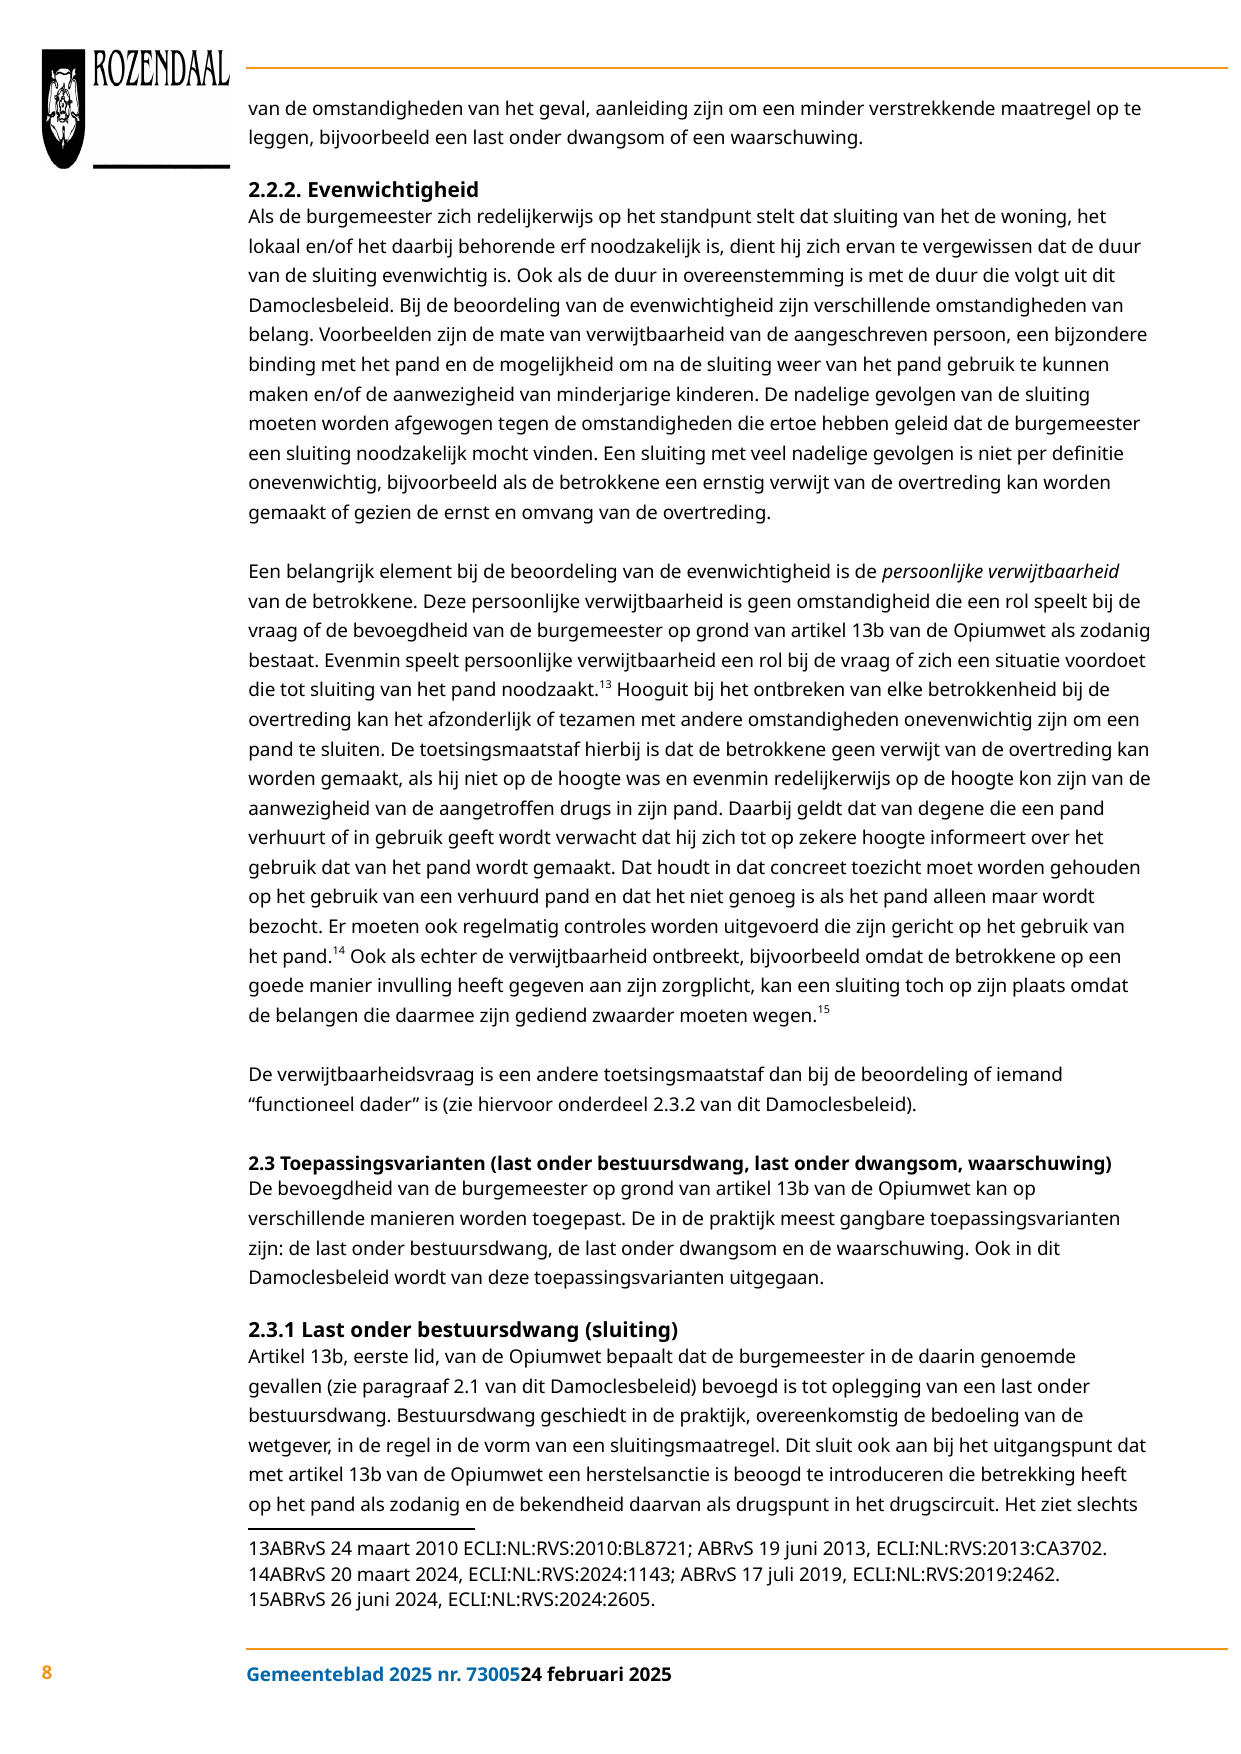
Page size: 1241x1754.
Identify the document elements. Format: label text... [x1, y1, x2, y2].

text 2.3.1 Last onder bestuursdwang (sluiting) [248, 1315, 1152, 1343]
text ABRvS 24 maart 2010 ECLI:NL:RVS:2010:BL8721; ABRvS 19 juni 2013, ECLI:NL:RVS:2013:CA3702. [248, 1535, 1152, 1561]
text Artikel 13b, eerste lid, van de Opiumwet bepaalt dat de burgemeester in de daarin genoemde gevallen (zie paragraaf 2.1 van dit Damoclesbeleid) bevoegd is tot oplegging van een last onder bestuursdwang. Bestuursdwang geschiedt in de praktijk, overeenkomstig de bedoeling van de wetgever, in de regel in de vorm van een sluitingsmaatregel. Dit sluit ook aan bij het uitgangspunt dat met artikel 13b van de Opiumwet een herstelsanctie is beoogd te introduceren die betrekking heeft op het pand als zodanig en de bekendheid daarvan als drugspunt in het drugscircuit. Het ziet slechts [248, 1343, 1152, 1517]
text De verwijtbaarheidsvraag is een andere toetsingsmaatstaf dan bij de beoordeling of iemand “functioneel dader” is (zie hiervoor onderdeel 2.3.2 van dit Damoclesbeleid). [248, 1061, 1152, 1116]
text Een belangrijk element bij de beoordeling van de evenwichtigheid is de persoonlijke verwijtbaarheid van de betrokkene. Deze persoonlijke verwijtbaarheid is geen omstandigheid die een rol speelt bij de vraag of de bevoegdheid van de burgemeester op grond van artikel 13b van de Opiumwet als zodanig bestaat. Evenmin speelt persoonlijke verwijtbaarheid een rol bij de vraag of zich een situatie voordoet die tot sluiting van het pand noodzaakt. Hooguit bij het ontbreken van elke betrokkenheid bij de overtreding kan het afzonderlijk of tezamen met andere omstandigheden onevenwichtig zijn om een pand te sluiten. De toetsingsmaatstaf hierbij is dat de betrokkene geen verwijt van de overtreding kan worden gemaakt, als hij niet op de hoogte was en evenmin redelijkerwijs op de hoogte kon zijn van de aanwezigheid van de aangetroffen drugs in zijn pand. Daarbij geldt dat van degene die een pand verhuurt of in gebruik geeft wordt verwacht dat hij zich tot op zekere hoogte informeert over het gebruik dat van het pand wordt gemaakt. Dat houdt in dat concreet toezicht moet worden gehouden op het gebruik van een verhuurd pand en dat het niet genoeg is als het pand alleen maar wordt bezocht. Er moeten ook regelmatig controles worden uitgevoerd die zijn gericht op het gebruik van het pand. Ook als echter de verwijtbaarheid ontbreekt, bijvoorbeeld omdat de betrokkene op een goede manier invulling heeft gegeven aan zijn zorgplicht, kan een sluiting toch op zijn plaats omdat de belangen die daarmee zijn gediend zwaarder moeten wegen. [248, 558, 1152, 1028]
text 2.2.2. Evenwichtigheid [248, 175, 1152, 203]
text Als de burgemeester zich redelijkerwijs op het standpunt stelt dat sluiting van het de woning, het lokaal en/of het daarbij behorende erf noodzakelijk is, dient hij zich ervan te vergewissen dat de duur van de sluiting evenwichtig is. Ook als de duur in overeenstemming is met de duur die volgt uit dit Damoclesbeleid. Bij de beoordeling van de evenwichtigheid zijn verschillende omstandigheden van belang. Voorbeelden zijn de mate van verwijtbaarheid van de aangeschreven persoon, een bijzondere binding met het pand en de mogelijkheid om na de sluiting weer van het pand gebruik te kunnen maken en/of de aanwezigheid van minderjarige kinderen. De nadelige gevolgen van de sluiting moeten worden afgewogen tegen de omstandigheden die ertoe hebben geleid dat de burgemeester een sluiting noodzakelijk mocht vinden. Een sluiting met veel nadelige gevolgen is niet per definitie onevenwichtig, bijvoorbeeld als de betrokkene een ernstig verwijt van de overtreding kan worden gemaakt of gezien de ernst en omvang van de overtreding. [248, 203, 1152, 525]
text 2.3 Toepassingsvarianten (last onder bestuursdwang, last onder dwangsom, waarschuwing) [248, 1150, 1152, 1176]
text ABRvS 20 maart 2024, ECLI:NL:RVS:2024:1143; ABRvS 17 juli 2019, ECLI:NL:RVS:2019:2462. [248, 1561, 1152, 1586]
text van de omstandigheden van het geval, aanleiding zijn om een minder verstrekkende maatregel op te leggen, bijvoorbeeld een last onder dwangsom of een waarschuwing. [248, 95, 1152, 150]
picture [41, 47, 231, 172]
text ABRvS 26 juni 2024, ECLI:NL:RVS:2024:2605. [248, 1586, 1152, 1612]
text De bevoegdheid van de burgemeester op grond van artikel 13b van de Opiumwet kan op verschillende manieren worden toegepast. De in de praktijk meest gangbare toepassingsvarianten zijn: de last onder bestuursdwang, de last onder dwangsom en de waarschuwing. Ook in dit Damoclesbeleid wordt van deze toepassingsvarianten uitgegaan. [248, 1176, 1152, 1290]
